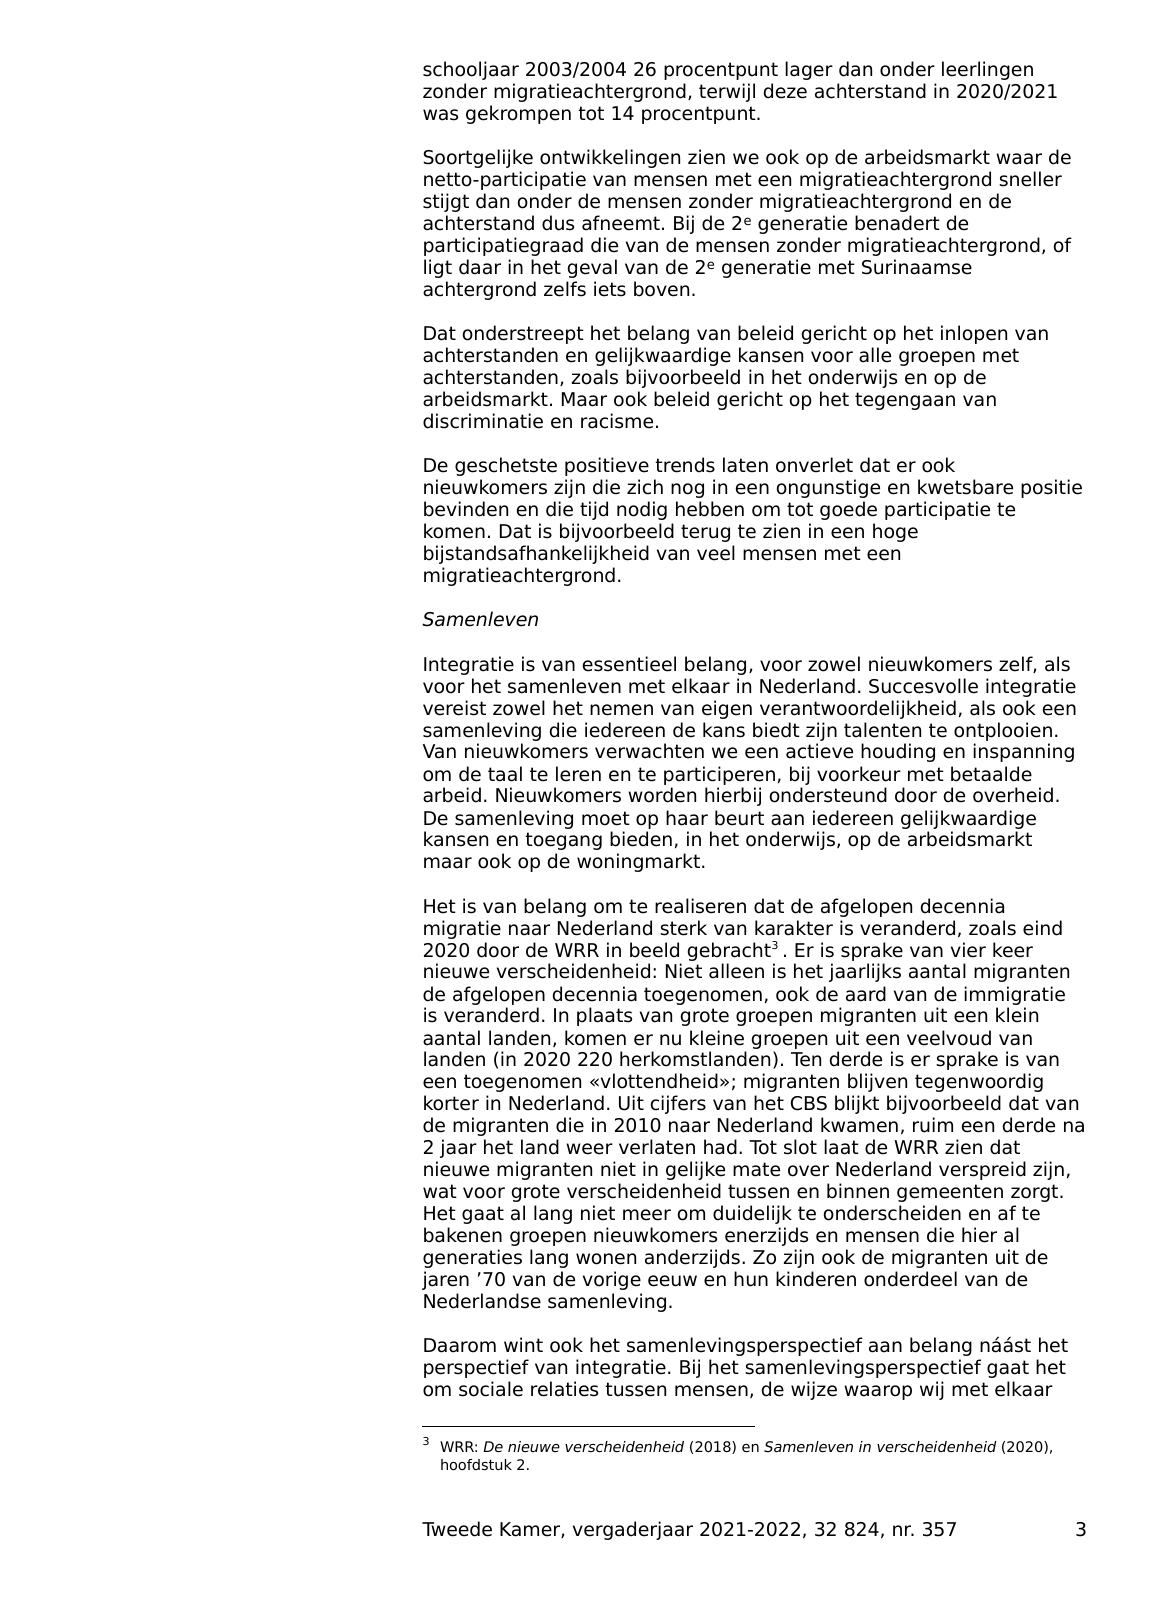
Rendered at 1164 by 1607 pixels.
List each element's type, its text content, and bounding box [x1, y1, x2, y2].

text De geschetste positieve trends laten onverlet dat er ook nieuwkomers zijn die zich nog in een ongunstige en kwetsbare positie bevinden en die tijd nodig hebben om tot goede participatie te komen. Dat is bijvoorbeeld terug te zien in een hoge bijstandsafhankelijkheid van veel mensen met een migratieachtergrond. [422, 455, 1087, 587]
text Soortgelijke ontwikkelingen zien we ook op de arbeidsmarkt waar de netto-participatie van mensen met een migratieachtergrond sneller stijgt dan onder de mensen zonder migratieachtergrond en de achterstand dus afneemt. Bij de 2e generatie benadert de participatiegraad die van de mensen zonder migratieachtergrond, of ligt daar in het geval van de 2e generatie met Surinaamse achtergrond zelfs iets boven. [422, 147, 1087, 301]
text Daarom wint ook het samenlevingsperspectief aan belang náást het perspectief van integratie. Bij het samenlevingsperspectief gaat het om sociale relaties tussen mensen, de wijze waarop wij met elkaar [422, 1335, 1087, 1401]
text WRR: De nieuwe verscheidenheid (2018) en Samenleven in verscheidenheid (2020), hoofdstuk 2. [422, 1435, 1087, 1474]
text Het is van belang om te realiseren dat de afgelopen decennia migratie naar Nederland sterk van karakter is veranderd, zoals eind 2020 door de WRR in beeld gebracht. Er is sprake van vier keer nieuwe verscheidenheid: Niet alleen is het jaarlijks aantal migranten de afgelopen decennia toegenomen, ook de aard van de immigratie is veranderd. In plaats van grote groepen migranten uit een klein aantal landen, komen er nu kleine groepen uit een veelvoud van landen (in 2020 220 herkomstlanden). Ten derde is er sprake is van een toegenomen «vlottendheid»; migranten blijven tegenwoordig korter in Nederland. Uit cijfers van het CBS blijkt bijvoorbeeld dat van de migranten die in 2010 naar Nederland kwamen, ruim een derde na 2 jaar het land weer verlaten had. Tot slot laat de WRR zien dat nieuwe migranten niet in gelijke mate over Nederland verspreid zijn, wat voor grote verscheidenheid tussen en binnen gemeenten zorgt. Het gaat al lang niet meer om duidelijk te onderscheiden en af te bakenen groepen nieuwkomers enerzijds en mensen die hier al generaties lang wonen anderzijds. Zo zijn ook de migranten uit de jaren ’70 van de vorige eeuw en hun kinderen onderdeel van de Nederlandse samenleving. [422, 896, 1087, 1313]
text Integratie is van essentieel belang, voor zowel nieuwkomers zelf, als voor het samenleven met elkaar in Nederland. Succesvolle integratie vereist zowel het nemen van eigen verantwoordelijkheid, als ook een samenleving die iedereen de kans biedt zijn talenten te ontplooien. Van nieuwkomers verwachten we een actieve houding en inspanning om de taal te leren en te participeren, bij voorkeur met betaalde arbeid. Nieuwkomers worden hierbij ondersteund door de overheid. De samenleving moet op haar beurt aan iedereen gelijkwaardige kansen en toegang bieden, in het onderwijs, op de arbeidsmarkt maar ook op de woningmarkt. [422, 653, 1087, 873]
text schooljaar 2003/2004 26 procentpunt lager dan onder leerlingen zonder migratieachtergrond, terwijl deze achterstand in 2020/2021 was gekrompen tot 14 procentpunt. [422, 59, 1087, 125]
subtitle Samenleven [422, 609, 1087, 631]
text Dat onderstreept het belang van beleid gericht op het inlopen van achterstanden en gelijkwaardige kansen voor alle groepen met achterstanden, zoals bijvoorbeeld in het onderwijs en op de arbeidsmarkt. Maar ook beleid gericht op het tegengaan van discriminatie en racisme. [422, 323, 1087, 433]
